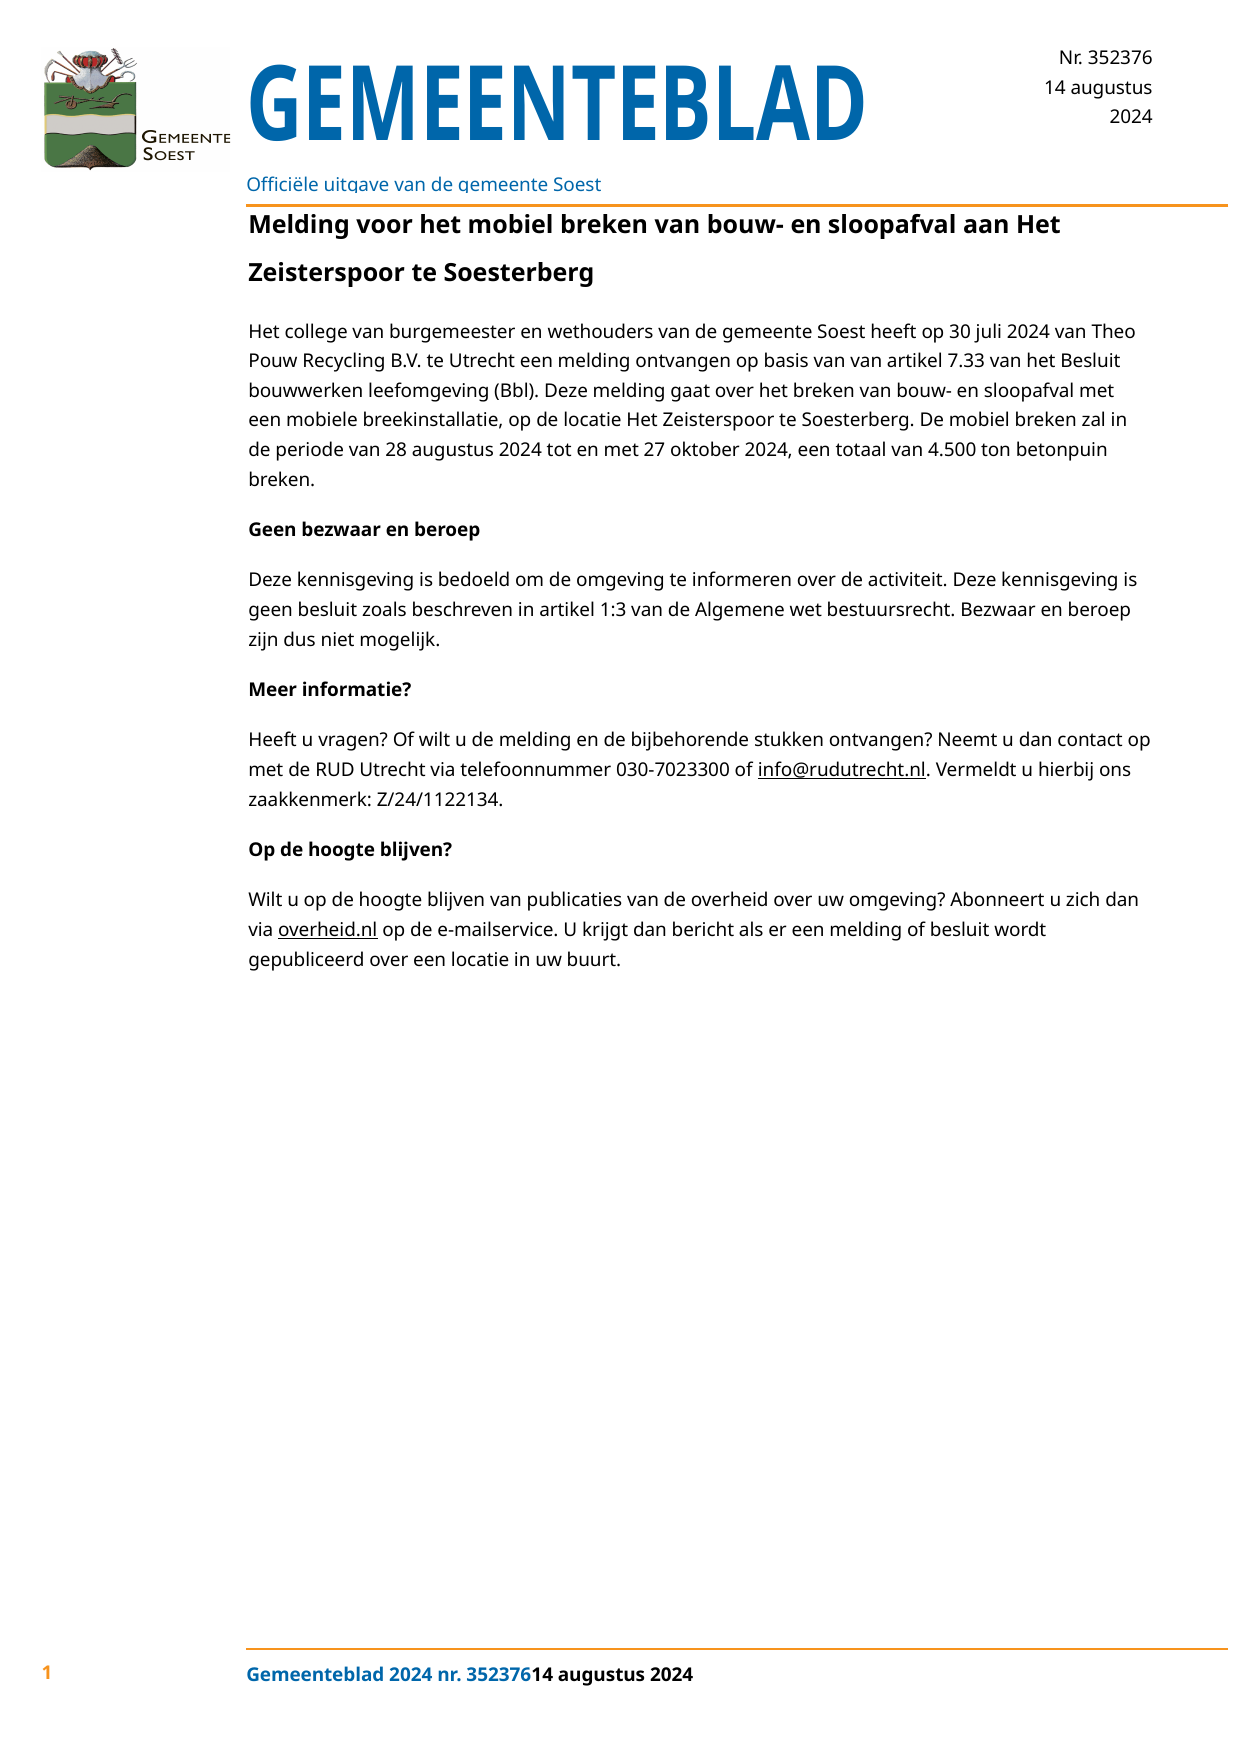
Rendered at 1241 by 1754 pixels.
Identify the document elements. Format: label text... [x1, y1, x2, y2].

text Op de hoogte blijven? [248, 836, 1152, 862]
picture [41, 47, 231, 172]
text Wilt u op de hoogte blijven van publicaties van de overheid over uw omgeving? Abonneert u zich dan via overheid.nl op de e-mailservice. U krijgt dan bericht als er een melding of besluit wordt gepubliceerd over een locatie in uw buurt. [248, 887, 1152, 972]
text Heeft u vragen? Of wilt u de melding en de bijbehorende stukken ontvangen? Neemt u dan contact op met de RUD Utrecht via telefoonnummer 030-7023300 of info@rudutrecht.nl. Vermeldt u hierbij ons zaakkenmerk: Z/24/1122134. [248, 727, 1152, 812]
text Meer informatie? [248, 676, 1152, 702]
text Deze kennisgeving is bedoeld om de omgeving te informeren over de activiteit. Deze kennisgeving is geen besluit zoals beschreven in artikel 1:3 van de Algemene wet bestuursrecht. Bezwaar en beroep zijn dus niet mogelijk. [248, 567, 1152, 652]
text Melding voor het mobiel breken van bouw- en sloopafval aan Het Zeisterspoor te Soesterberg [248, 207, 1152, 288]
text Het college van burgemeester en wethouders van de gemeente Soest heeft op 30 juli 2024 van Theo Pouw Recycling B.V. te Utrecht een melding ontvangen op basis van van artikel 7.33 van het Besluit bouwwerken leefomgeving (Bbl). Deze melding gaat over het breken van bouw- en sloopafval met een mobiele breekinstallatie, op de locatie Het Zeisterspoor te Soesterberg. De mobiel breken zal in de periode van 28 augustus 2024 tot en met 27 oktober 2024, een totaal van 4.500 ton betonpuin breken. [248, 318, 1152, 492]
text Geen bezwaar en beroep [248, 516, 1152, 542]
